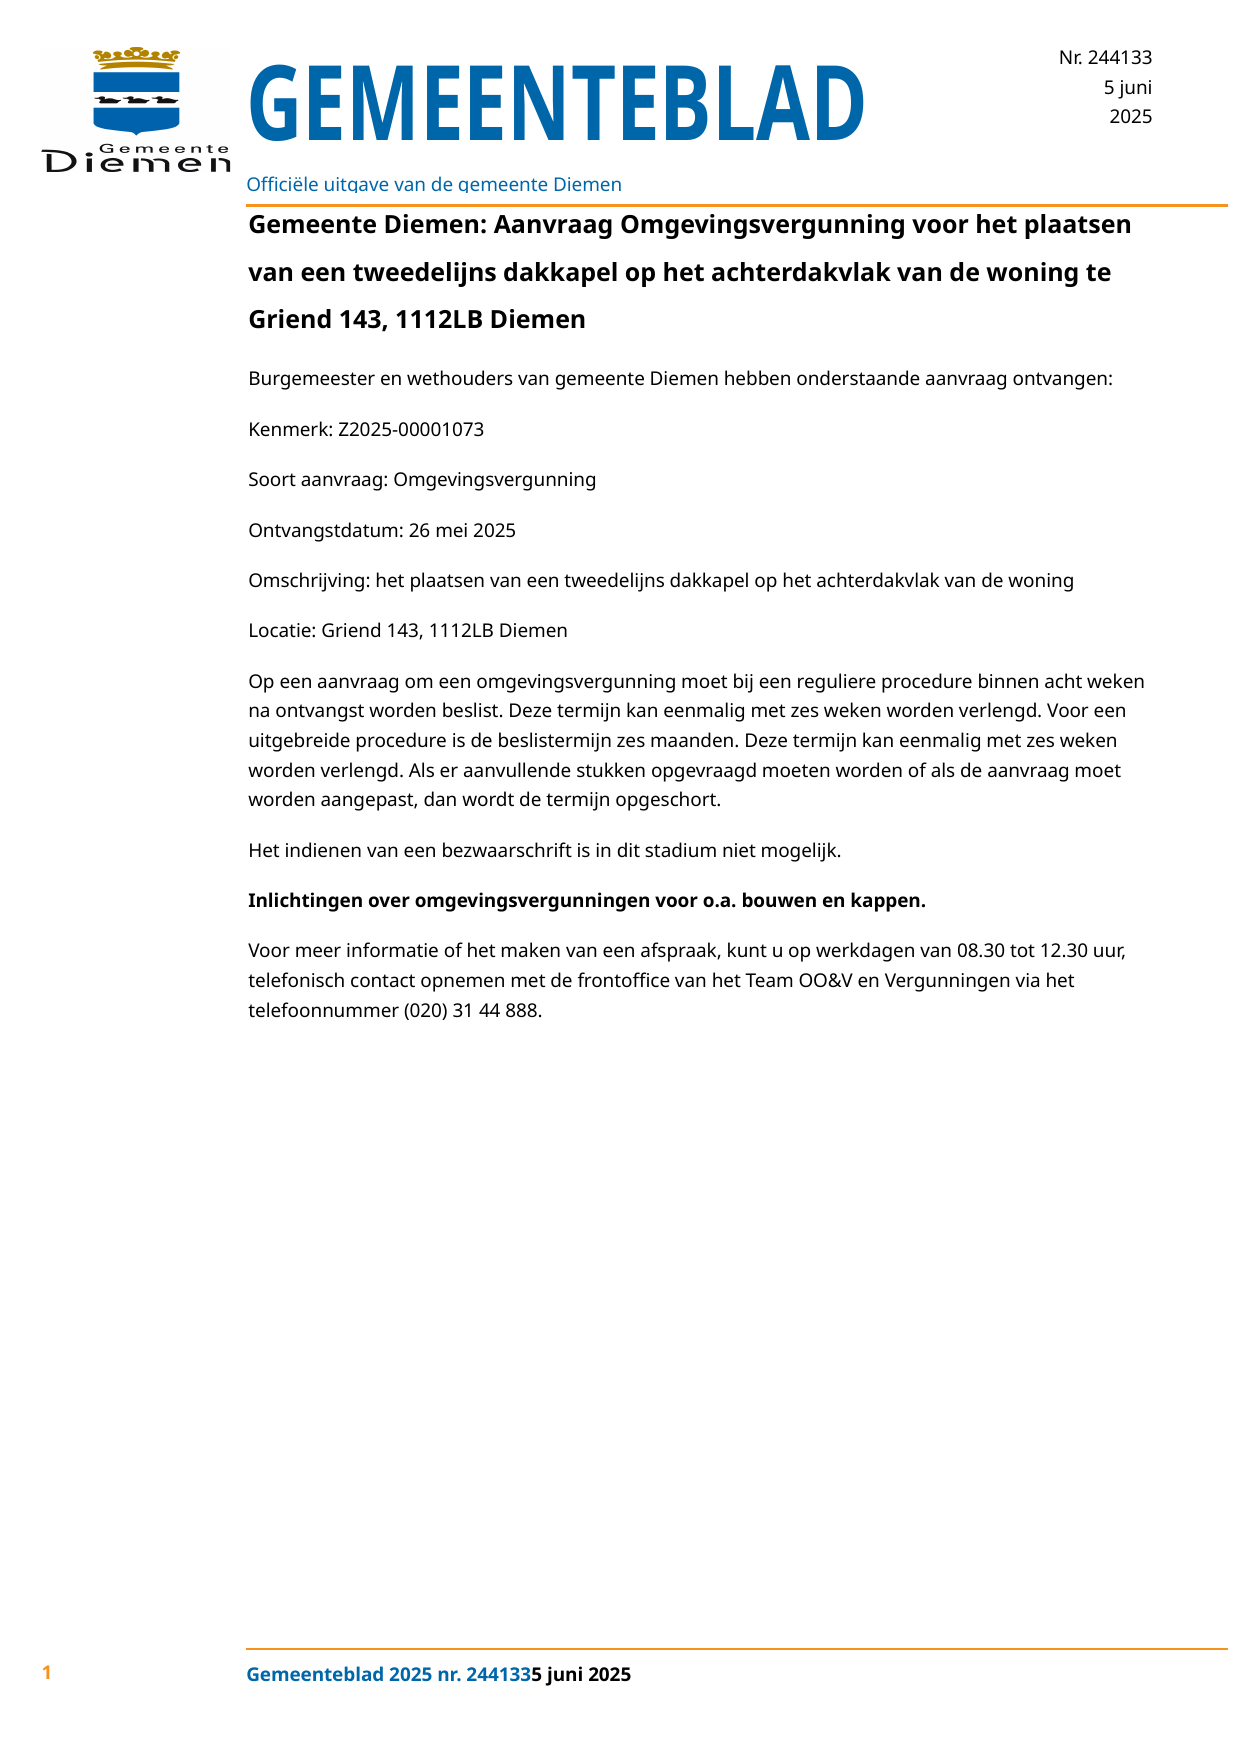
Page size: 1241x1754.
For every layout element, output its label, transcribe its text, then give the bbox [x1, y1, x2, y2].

text Inlichtingen over omgevingsvergunningen voor o.a. bouwen en kappen. [248, 887, 1152, 913]
text Ontvangstdatum: 26 mei 2025 [248, 517, 1152, 542]
text Burgemeester en wethouders van gemeente Diemen hebben onderstaande aanvraag ontvangen: [248, 366, 1152, 391]
text Locatie: Griend 143, 1112LB Diemen [248, 618, 1152, 643]
picture [41, 47, 231, 172]
text Soort aanvraag: Omgevingsvergunning [248, 466, 1152, 492]
text Voor meer informatie of het maken van een afspraak, kunt u op werkdagen van 08.30 tot 12.30 uur, telefonisch contact opnemen met de frontoffice van het Team OO&V en Vergunningen via het telefoonnummer (020) 31 44 888. [248, 938, 1152, 1022]
text Omschrijving: het plaatsen van een tweedelijns dakkapel op het achterdakvlak van de woning [248, 567, 1152, 593]
text Kenmerk: Z2025-00001073 [248, 416, 1152, 442]
text Gemeente Diemen: Aanvraag Omgevingsvergunning voor het plaatsen van een tweedelijns dakkapel op het achterdakvlak van de woning te Griend 143, 1112LB Diemen [248, 207, 1152, 336]
text Het indienen van een bezwaarschrift is in dit stadium niet mogelijk. [248, 837, 1152, 862]
text Op een aanvraag om een omgevingsvergunning moet bij een reguliere procedure binnen acht weken na ontvangst worden beslist. Deze termijn kan eenmalig met zes weken worden verlengd. Voor een uitgebreide procedure is de beslistermijn zes maanden. Deze termijn kan eenmalig met zes weken worden verlengd. Als er aanvullende stukken opgevraagd moeten worden of als de aanvraag moet worden aangepast, dan wordt de termijn opgeschort. [248, 668, 1152, 812]
